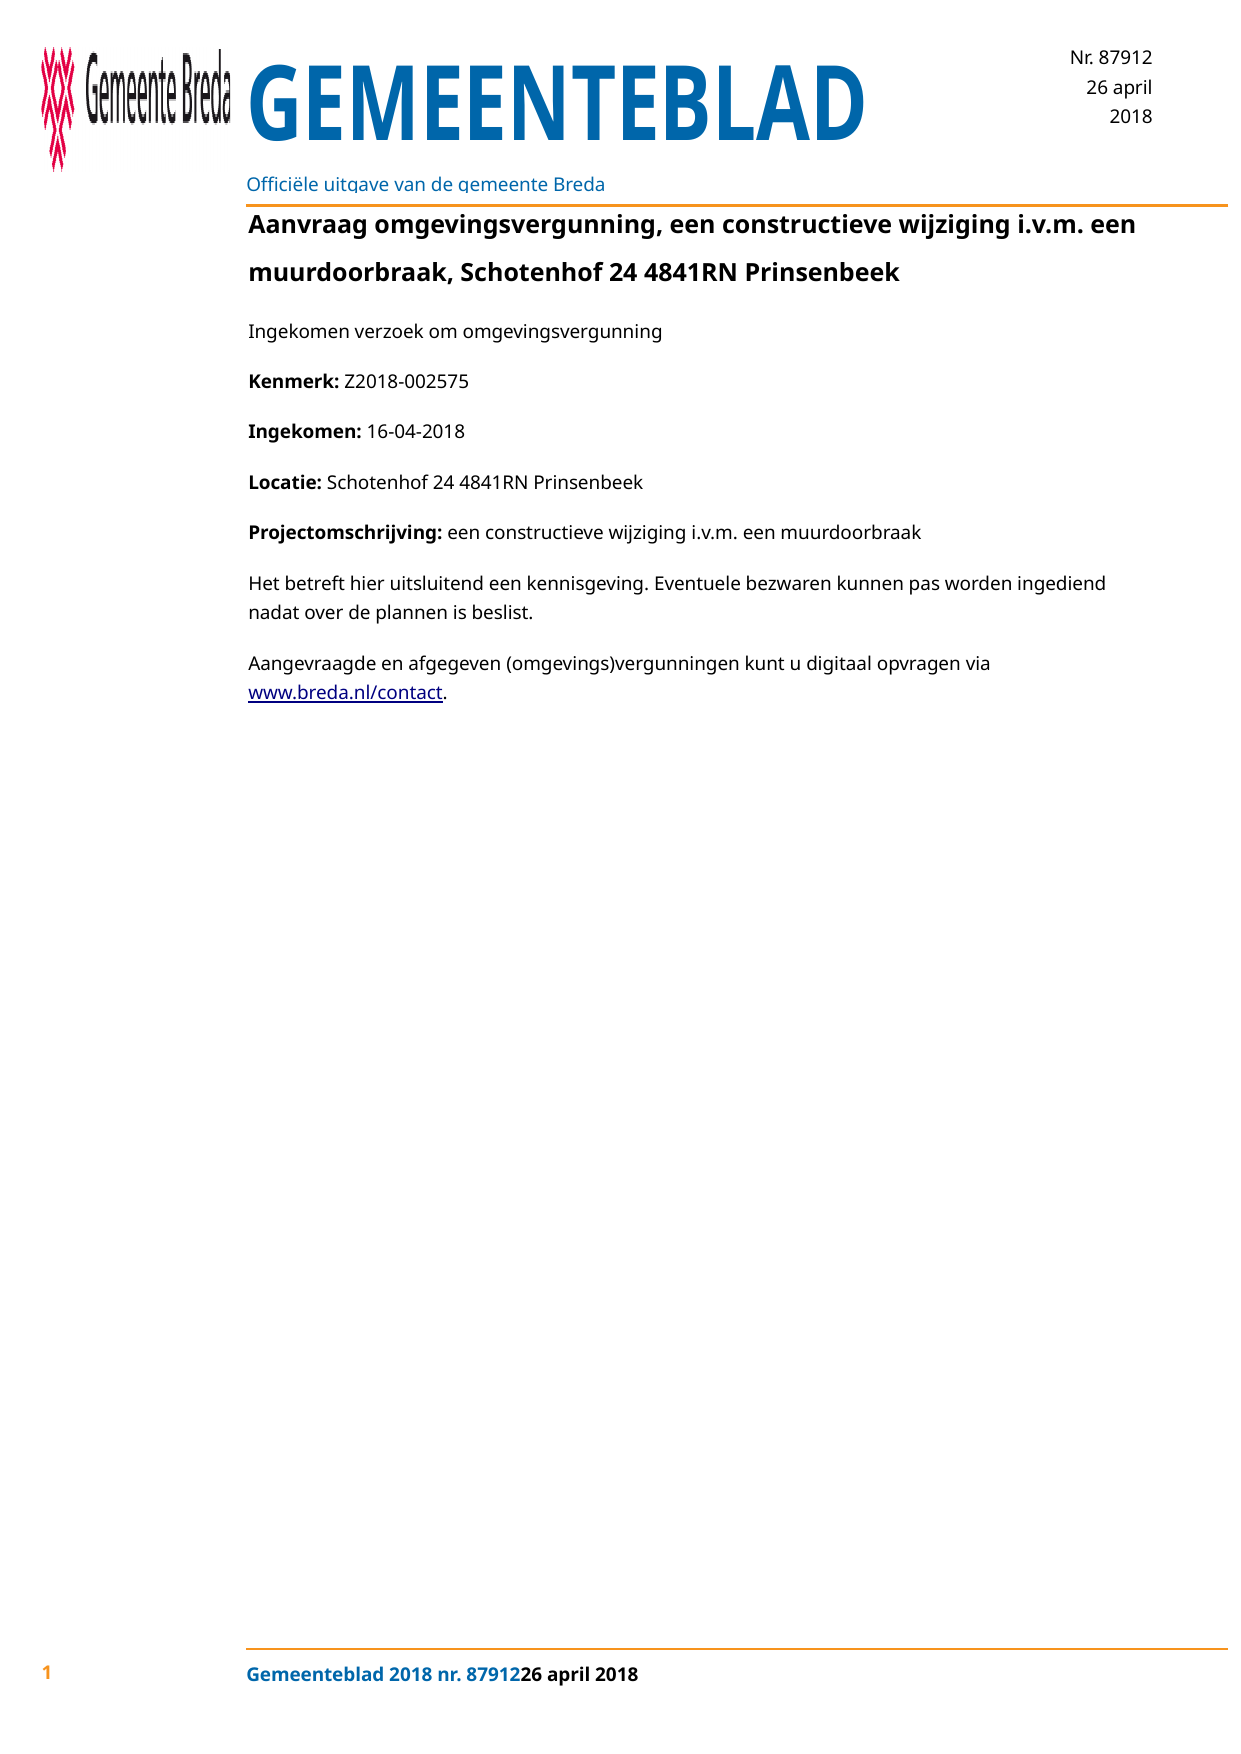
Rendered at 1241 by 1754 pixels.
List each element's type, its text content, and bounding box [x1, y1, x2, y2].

picture [41, 47, 231, 172]
text Ingekomen: 16-04-2018 [248, 419, 1152, 444]
text Het betreft hier uitsluitend een kennisgeving. Eventuele bezwaren kunnen pas worden ingediend nadat over de plannen is beslist. [248, 570, 1152, 625]
text Aangevraagde en afgegeven (omgevings)vergunningen kunt u digitaal opvragen via www.breda.nl/contact. [248, 650, 1152, 705]
text Ingekomen verzoek om omgevingsvergunning [248, 318, 1152, 344]
text Kenmerk: Z2018-002575 [248, 368, 1152, 394]
text Aanvraag omgevingsvergunning, een constructieve wijziging i.v.m. een muurdoorbraak, Schotenhof 24 4841RN Prinsenbeek [248, 207, 1152, 288]
text Projectomschrijving: een constructieve wijziging i.v.m. een muurdoorbraak [248, 519, 1152, 545]
text Locatie: Schotenhof 24 4841RN Prinsenbeek [248, 469, 1152, 495]
